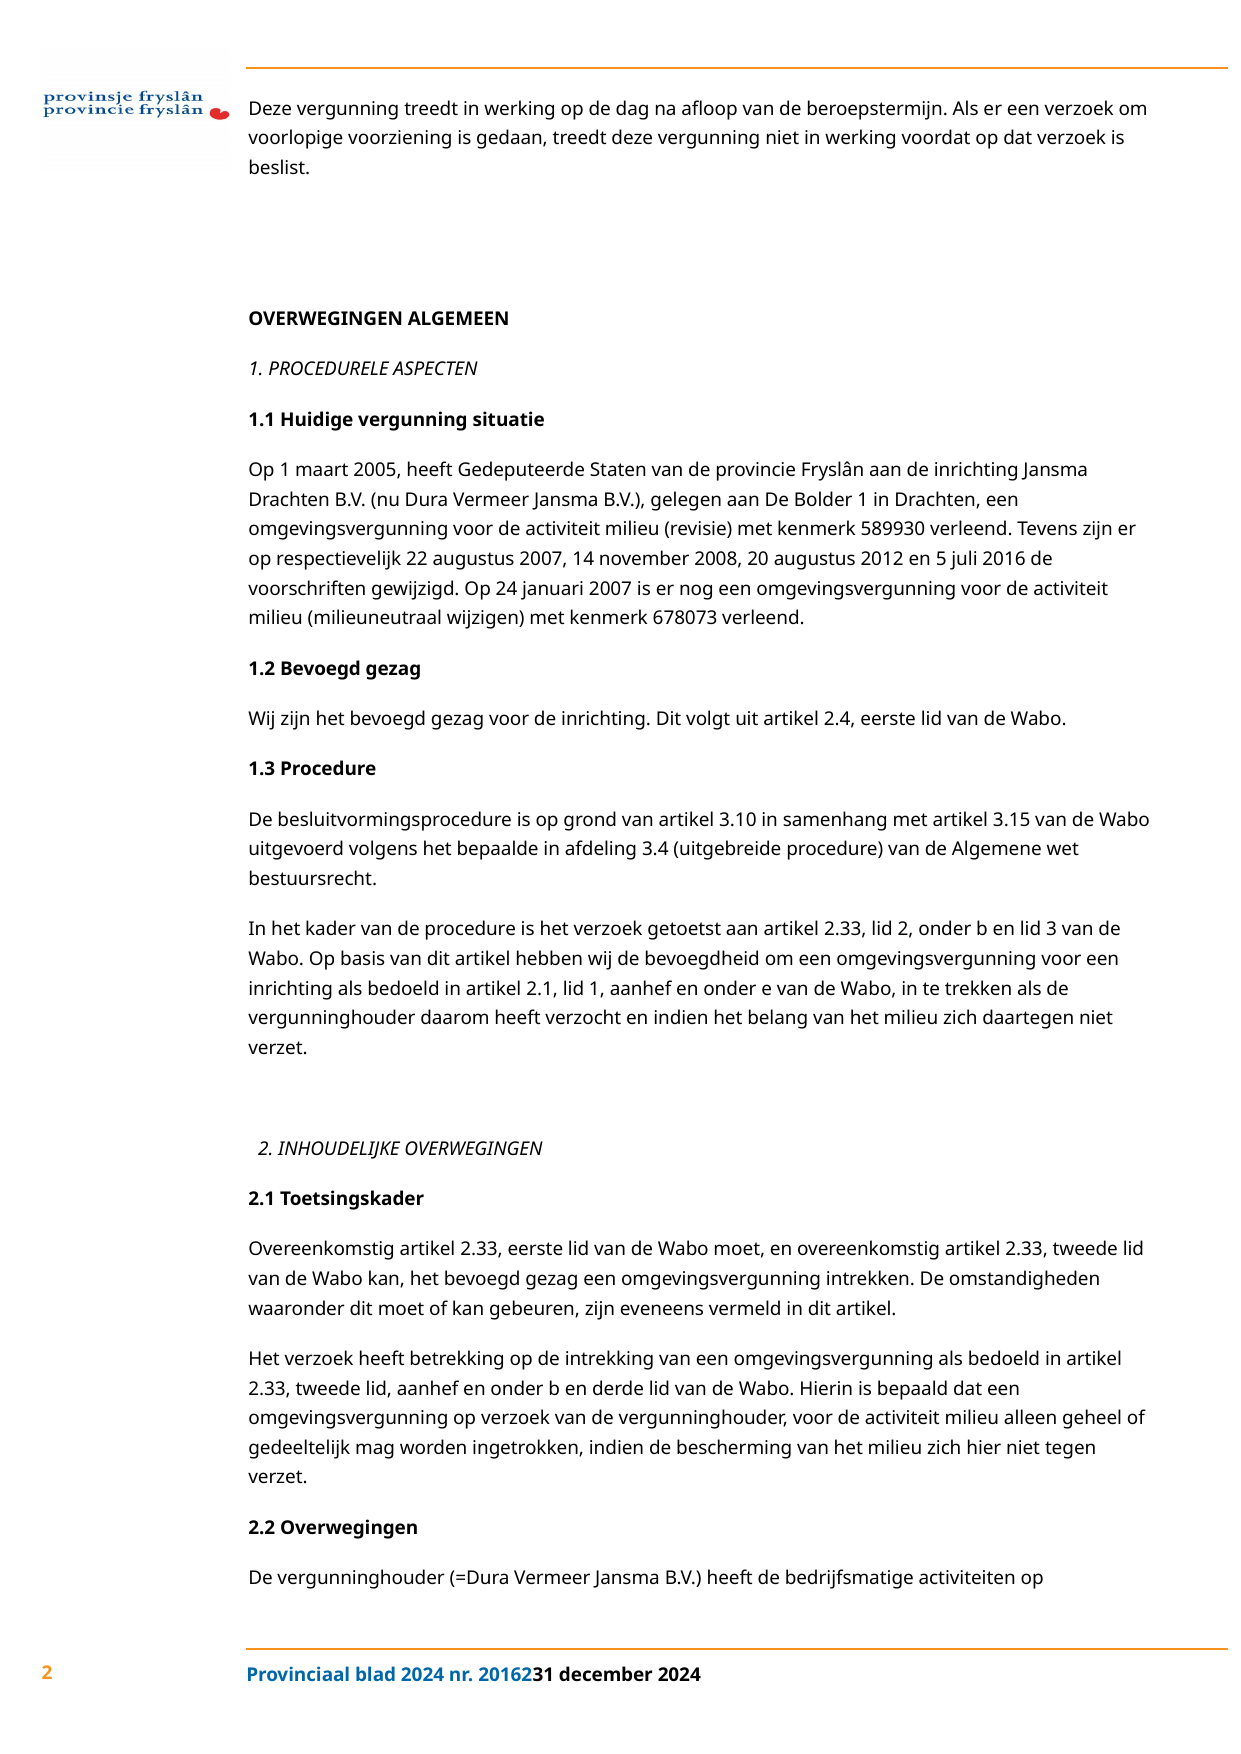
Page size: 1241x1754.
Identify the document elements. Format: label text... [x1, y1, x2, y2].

text Wij zijn het bevoegd gezag voor de inrichting. Dit volgt uit artikel 2.4, eerste lid van de Wabo. [248, 705, 1152, 731]
text 1.1 Huidige vergunning situatie [248, 406, 1152, 432]
text Deze vergunning treedt in werking op de dag na afloop van de beroepstermijn. Als er een verzoek om voorlopige voorziening is gedaan, treedt deze vergunning niet in werking voordat op dat verzoek is beslist. [248, 95, 1152, 180]
text OVERWEGINGEN ALGEMEEN [248, 305, 1152, 331]
text 2.2 Overwegingen [248, 1514, 1152, 1540]
text 1.2 Bevoegd gezag [248, 655, 1152, 681]
text Op 1 maart 2005, heeft Gedeputeerde Staten van de provincie Fryslân aan de inrichting Jansma Drachten B.V. (nu Dura Vermeer Jansma B.V.), gelegen aan De Bolder 1 in Drachten, een omgevingsvergunning voor de activiteit milieu (revisie) met kenmerk 589930 verleend. Tevens zijn er op respectievelijk 22 augustus 2007, 14 november 2008, 20 augustus 2012 en 5 juli 2016 de voorschriften gewijzigd. Op 24 januari 2007 is er nog een omgevingsvergunning voor de activiteit milieu (milieuneutraal wijzigen) met kenmerk 678073 verleend. [248, 456, 1152, 630]
text De besluitvormingsprocedure is op grond van artikel 3.10 in samenhang met artikel 3.15 van de Wabo uitgevoerd volgens het bepaalde in afdeling 3.4 (uitgebreide procedure) van de Algemene wet bestuursrecht. [248, 806, 1152, 891]
picture [41, 47, 231, 172]
text De vergunninghouder (=Dura Vermeer Jansma B.V.) heeft de bedrijfsmatige activiteiten op [248, 1564, 1152, 1590]
text 2. INHOUDELIJKE OVERWEGINGEN [248, 1135, 1152, 1161]
text 1. PROCEDURELE ASPECTEN [248, 356, 1152, 381]
text Overeenkomstig artikel 2.33, eerste lid van de Wabo moet, en overeenkomstig artikel 2.33, tweede lid van de Wabo kan, het bevoegd gezag een omgevingsvergunning intrekken. De omstandigheden waaronder dit moet of kan gebeuren, zijn eveneens vermeld in dit artikel. [248, 1236, 1152, 1321]
text Het verzoek heeft betrekking op de intrekking van een omgevingsvergunning als bedoeld in artikel 2.33, tweede lid, aanhef en onder b en derde lid van de Wabo. Hierin is bepaald dat een omgevingsvergunning op verzoek van de vergunninghouder, voor de activiteit milieu alleen geheel of gedeeltelijk mag worden ingetrokken, indien de bescherming van het milieu zich hier niet tegen verzet. [248, 1345, 1152, 1489]
text 2.1 Toetsingskader [248, 1185, 1152, 1211]
text In het kader van de procedure is het verzoek getoetst aan artikel 2.33, lid 2, onder b en lid 3 van de Wabo. Op basis van dit artikel hebben wij de bevoegdheid om een omgevingsvergunning voor een inrichting als bedoeld in artikel 2.1, lid 1, aanhef en onder e van de Wabo, in te trekken als de vergunninghouder daarom heeft verzocht en indien het belang van het milieu zich daartegen niet verzet. [248, 916, 1152, 1060]
text 1.3 Procedure [248, 756, 1152, 781]
